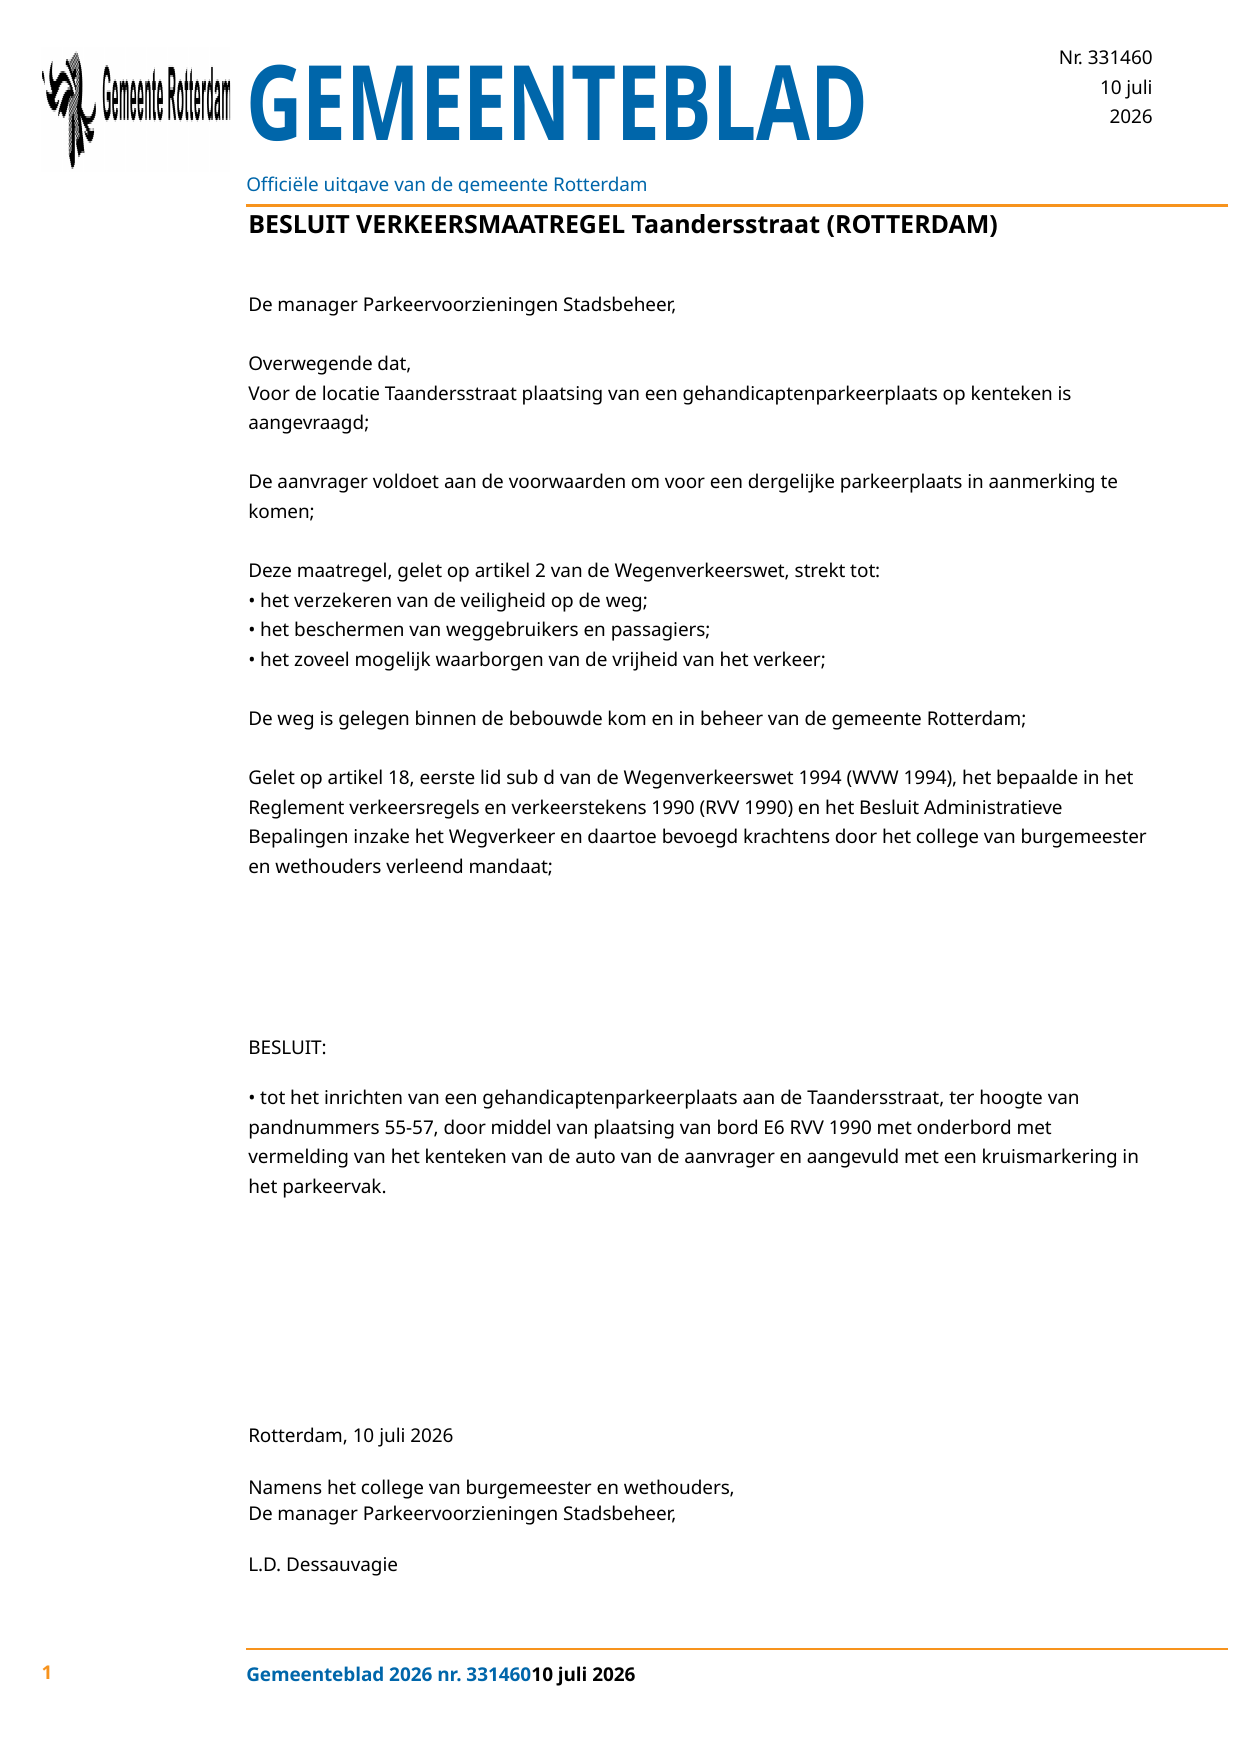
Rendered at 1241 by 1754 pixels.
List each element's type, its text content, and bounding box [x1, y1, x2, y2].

text Overwegende dat, [248, 350, 1152, 376]
text L.D. Dessauvagie [248, 1551, 1152, 1577]
text BESLUIT VERKEERSMAATREGEL Taandersstraat (ROTTERDAM) [248, 207, 1152, 241]
text De aanvrager voldoet aan de voorwaarden om voor een dergelijke parkeerplaats in aanmerking te komen; [248, 468, 1152, 524]
text • het verzekeren van de veiligheid op de weg; [248, 587, 1152, 613]
text Namens het college van burgemeester en wethouders, [248, 1474, 1152, 1500]
text De manager Parkeervoorzieningen Stadsbeheer, [248, 1500, 1152, 1526]
text De manager Parkeervoorzieningen Stadsbeheer, [248, 291, 1152, 317]
text BESLUIT: [248, 1034, 1152, 1060]
picture [41, 47, 231, 172]
text • het beschermen van weggebruikers en passagiers; [248, 616, 1152, 642]
text Rotterdam, 10 juli 2026 [248, 1423, 1152, 1448]
text Gelet op artikel 18, eerste lid sub d van de Wegenverkeerswet 1994 (WVW 1994), het bepaalde in het Reglement verkeersregels en verkeerstekens 1990 (RVV 1990) en het Besluit Administratieve Bepalingen inzake het Wegverkeer en daartoe bevoegd krachtens door het college van burgemeester en wethouders verleend mandaat; [248, 764, 1152, 879]
text Deze maatregel, gelet op artikel 2 van de Wegenverkeerswet, strekt tot: [248, 557, 1152, 583]
text • tot het inrichten van een gehandicaptenparkeerplaats aan de Taandersstraat, ter hoogte van pandnummers 55-57, door middel van plaatsing van bord E6 RVV 1990 met onderbord met vermelding van het kenteken van de auto van de aanvrager en aangevuld met een kruismarkering in het parkeervak. [248, 1084, 1152, 1199]
text Voor de locatie Taandersstraat plaatsing van een gehandicaptenparkeerplaats op kenteken is aangevraagd; [248, 380, 1152, 435]
text • het zoveel mogelijk waarborgen van de vrijheid van het verkeer; [248, 646, 1152, 672]
text De weg is gelegen binnen de bebouwde kom en in beheer van de gemeente Rotterdam; [248, 705, 1152, 731]
